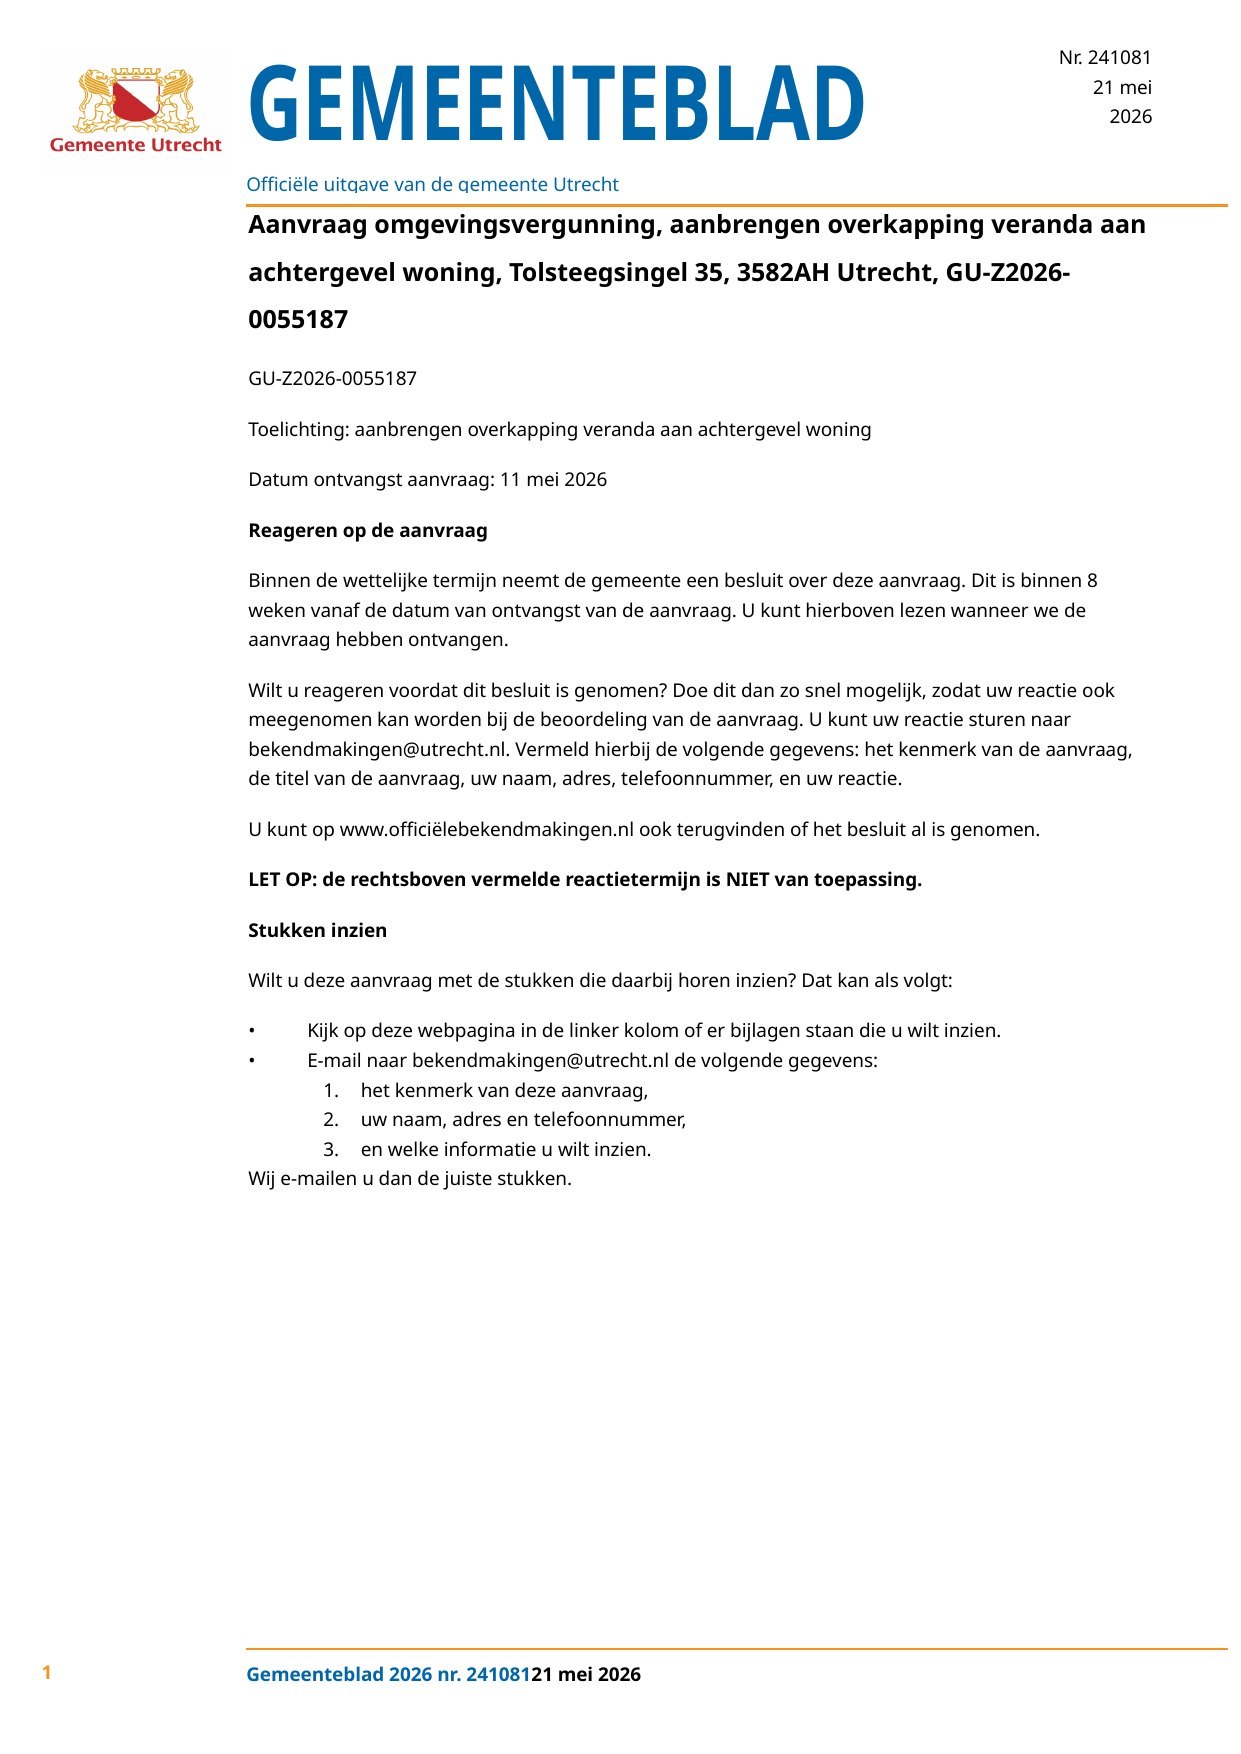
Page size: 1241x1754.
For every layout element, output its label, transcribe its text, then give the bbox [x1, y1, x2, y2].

text Wij e-mailen u dan de juiste stukken. [248, 1166, 1152, 1191]
list en welke informatie u wilt inzien. [323, 1136, 1152, 1162]
list uw naam, adres en telefoonnummer, [323, 1106, 1152, 1132]
picture [41, 47, 231, 172]
text Datum ontvangst aanvraag: 11 mei 2026 [248, 466, 1152, 492]
text Toelichting: aanbrengen overkapping veranda aan achtergevel woning [248, 416, 1152, 442]
text Reageren op de aanvraag [248, 517, 1152, 542]
text Wilt u deze aanvraag met de stukken die daarbij horen inzien? Dat kan als volgt: [248, 967, 1152, 993]
text GU-Z2026-0055187 [248, 366, 1152, 391]
list E-mail naar bekendmakingen@utrecht.nl de volgende gegevens: [248, 1047, 1152, 1073]
text Stukken inzien [248, 917, 1152, 942]
text LET OP: de rechtsboven vermelde reactietermijn is NIET van toepassing. [248, 866, 1152, 892]
text Aanvraag omgevingsvergunning, aanbrengen overkapping veranda aan achtergevel woning, Tolsteegsingel 35, 3582AH Utrecht, GU-Z2026-0055187 [248, 207, 1152, 336]
text Binnen de wettelijke termijn neemt de gemeente een besluit over deze aanvraag. Dit is binnen 8 weken vanaf de datum van ontvangst van de aanvraag. U kunt hierboven lezen wanneer we de aanvraag hebben ontvangen. [248, 567, 1152, 652]
text U kunt op www.officiëlebekendmakingen.nl ook terugvinden of het besluit al is genomen. [248, 816, 1152, 842]
text Wilt u reageren voordat dit besluit is genomen? Doe dit dan zo snel mogelijk, zodat uw reactie ook meegenomen kan worden bij de beoordeling van de aanvraag. U kunt uw reactie sturen naar bekendmakingen@utrecht.nl. Vermeld hierbij de volgende gegevens: het kenmerk van de aanvraag, de titel van de aanvraag, uw naam, adres, telefoonnummer, en uw reactie. [248, 677, 1152, 791]
list Kijk op deze webpagina in de linker kolom of er bijlagen staan die u wilt inzien. [248, 1018, 1152, 1043]
list het kenmerk van deze aanvraag, [323, 1077, 1152, 1102]
